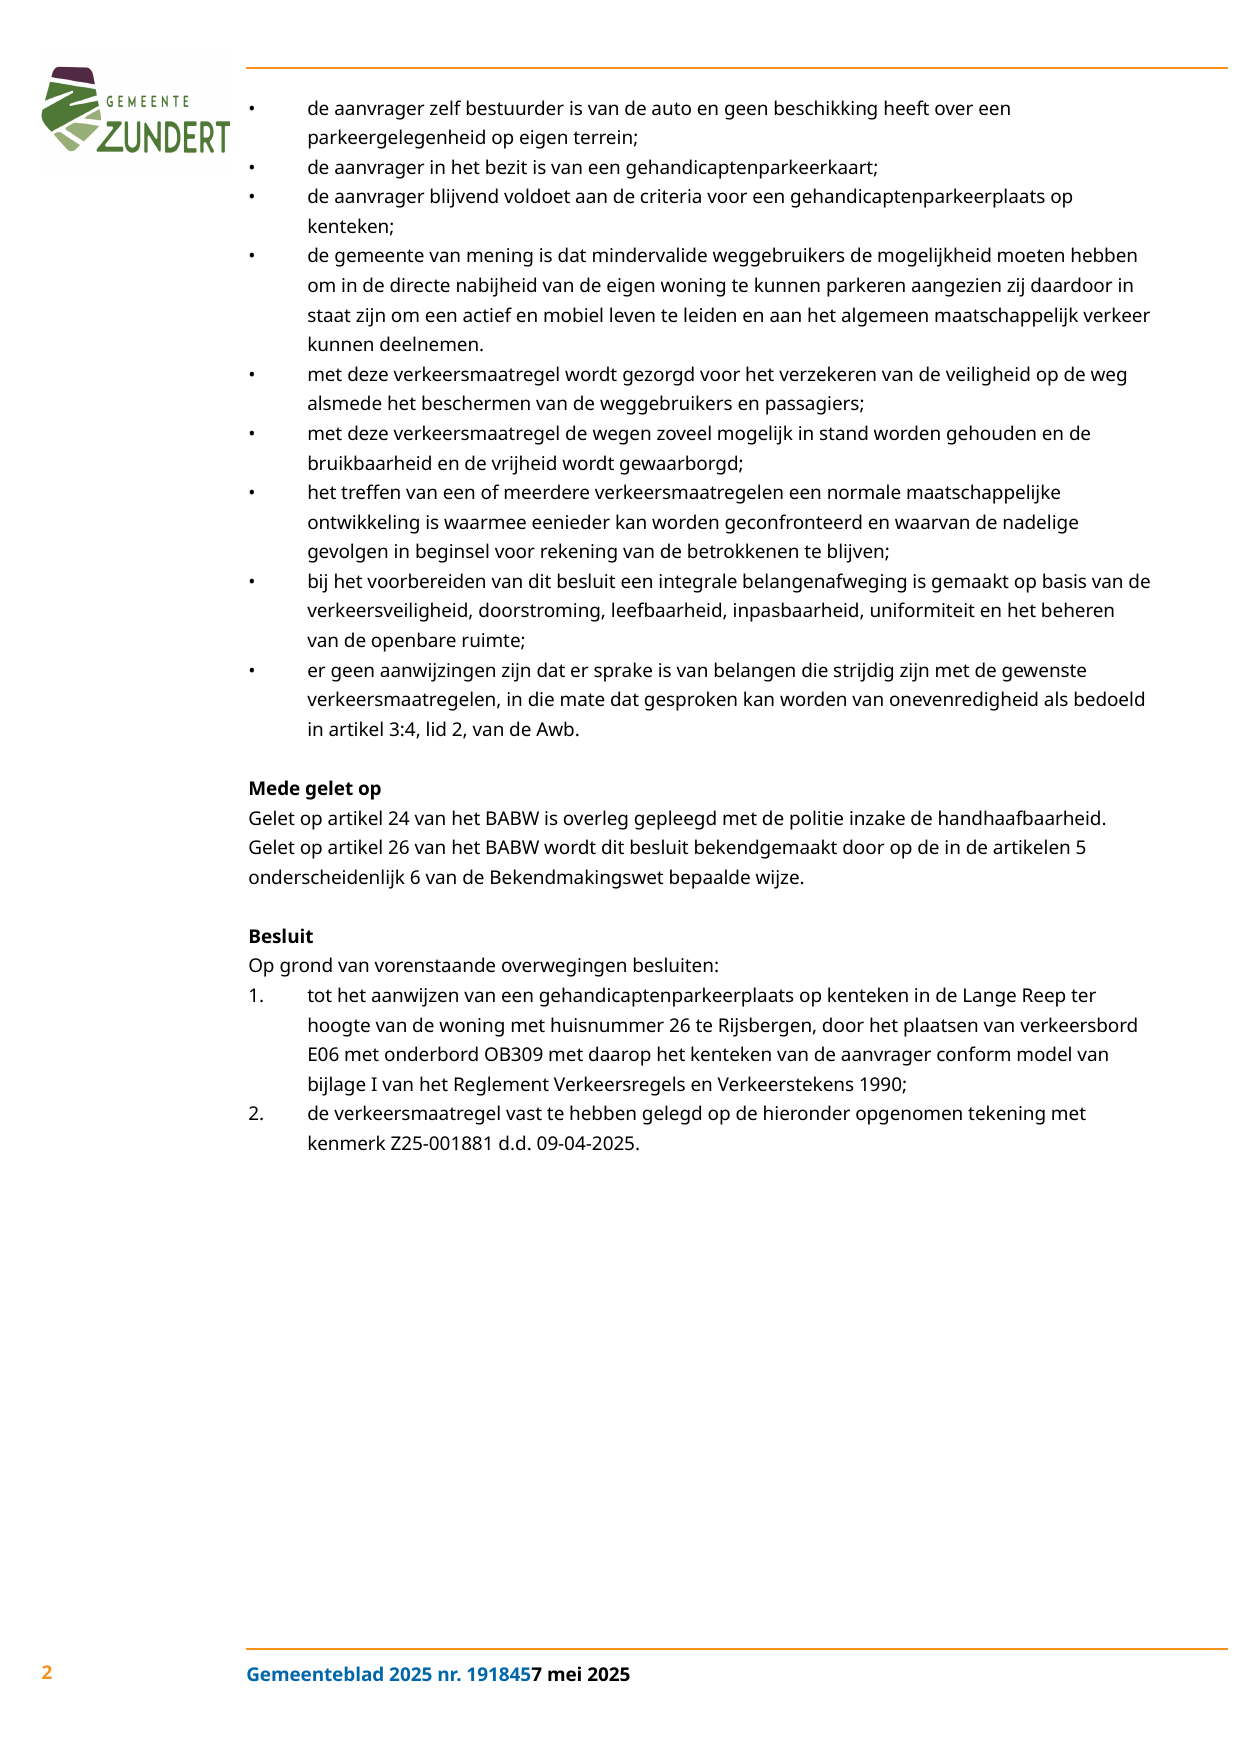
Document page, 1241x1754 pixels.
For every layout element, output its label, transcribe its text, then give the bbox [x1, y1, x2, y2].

text Gelet op artikel 26 van het BABW wordt dit besluit bekendgemaakt door op de in de artikelen 5 onderscheidenlijk 6 van de Bekendmakingswet bepaalde wijze. [248, 834, 1152, 890]
list met deze verkeersmaatregel de wegen zoveel mogelijk in stand worden gehouden en de bruikbaarheid en de vrijheid wordt gewaarborgd; [248, 420, 1152, 476]
list bij het voorbereiden van dit besluit een integrale belangenafweging is gemaakt op basis van de verkeersveiligheid, doorstroming, leefbaarheid, inpasbaarheid, uniformiteit en het beheren van de openbare ruimte; [248, 568, 1152, 653]
list de aanvrager zelf bestuurder is van de auto en geen beschikking heeft over een parkeergelegenheid op eigen terrein; [248, 95, 1152, 150]
text Gelet op artikel 24 van het BABW is overleg gepleegd met de politie inzake de handhaafbaarheid. [248, 805, 1152, 831]
list de verkeersmaatregel vast te hebben gelegd op de hieronder opgenomen tekening met kenmerk Z25-001881 d.d. 09-04-2025. [248, 1101, 1152, 1156]
list de aanvrager blijvend voldoet aan de criteria voor een gehandicaptenparkeerplaats op kenteken; [248, 183, 1152, 239]
text Besluit [248, 923, 1152, 949]
list de aanvrager in het bezit is van een gehandicaptenparkeerkaart; [248, 154, 1152, 180]
list de gemeente van mening is dat mindervalide weggebruikers de mogelijkheid moeten hebben om in de directe nabijheid van de eigen woning te kunnen parkeren aangezien zij daardoor in staat zijn om een actief en mobiel leven te leiden en aan het algemeen maatschappelijk verkeer kunnen deelnemen. [248, 243, 1152, 357]
list het treffen van een of meerdere verkeersmaatregelen een normale maatschappelijke ontwikkeling is waarmee eenieder kan worden geconfronteerd en waarvan de nadelige gevolgen in beginsel voor rekening van de betrokkenen te blijven; [248, 479, 1152, 564]
list er geen aanwijzingen zijn dat er sprake is van belangen die strijdig zijn met de gewenste verkeersmaatregelen, in die mate dat gesproken kan worden van onevenredigheid als bedoeld in artikel 3:4, lid 2, van de Awb. [248, 657, 1152, 742]
list tot het aanwijzen van een gehandicaptenparkeerplaats op kenteken in de Lange Reep ter hoogte van de woning met huisnummer 26 te Rijsbergen, door het plaatsen van verkeersbord E06 met onderbord OB309 met daarop het kenteken van de aanvrager conform model van bijlage I van het Reglement Verkeersregels en Verkeerstekens 1990; [248, 982, 1152, 1097]
text Mede gelet op [248, 775, 1152, 801]
text Op grond van vorenstaande overwegingen besluiten: [248, 953, 1152, 978]
picture [41, 47, 231, 172]
list met deze verkeersmaatregel wordt gezorgd voor het verzekeren van de veiligheid op de weg alsmede het beschermen van de weggebruikers en passagiers; [248, 361, 1152, 416]
